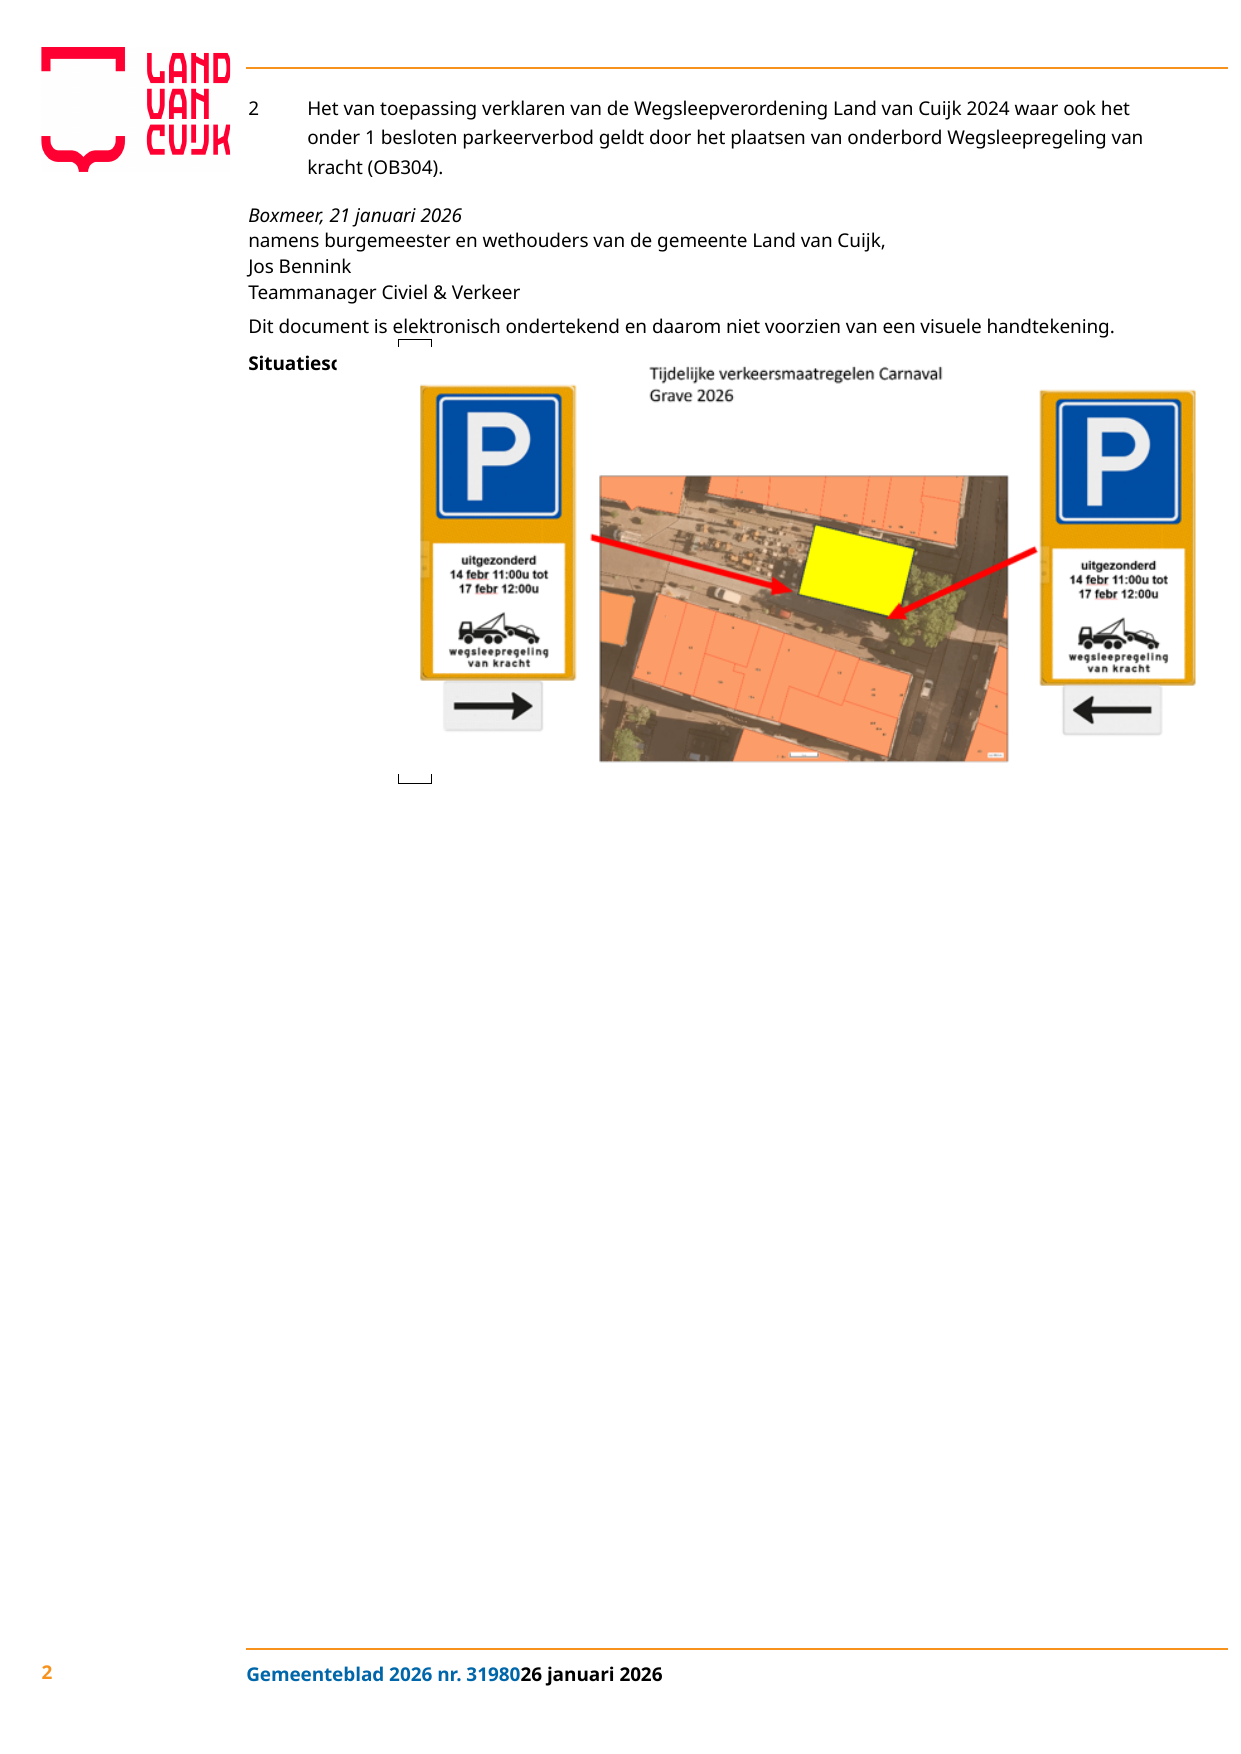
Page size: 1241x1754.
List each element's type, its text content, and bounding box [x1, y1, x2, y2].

text Dit document is elektronisch ondertekend en daarom niet voorzien van een visuele handtekening. [248, 318, 1152, 338]
picture [41, 47, 231, 172]
text namens burgemeester en wethouders van de gemeente Land van Cuijk, [248, 227, 1152, 253]
text Teammanager Civiel & Verkeer [248, 279, 1152, 305]
picture [336, 347, 1240, 774]
text Boxmeer, 21 januari 2026 [248, 202, 1152, 227]
text Situatieschets [248, 355, 336, 374]
list Het van toepassing verklaren van de Wegsleepverordening Land van Cuijk 2024 waar ook het onder 1 besloten parkeerverbod geldt door het plaatsen van onderbord Wegsleepregeling van kracht (OB304). [248, 95, 1152, 180]
text Jos Bennink [248, 253, 1152, 279]
